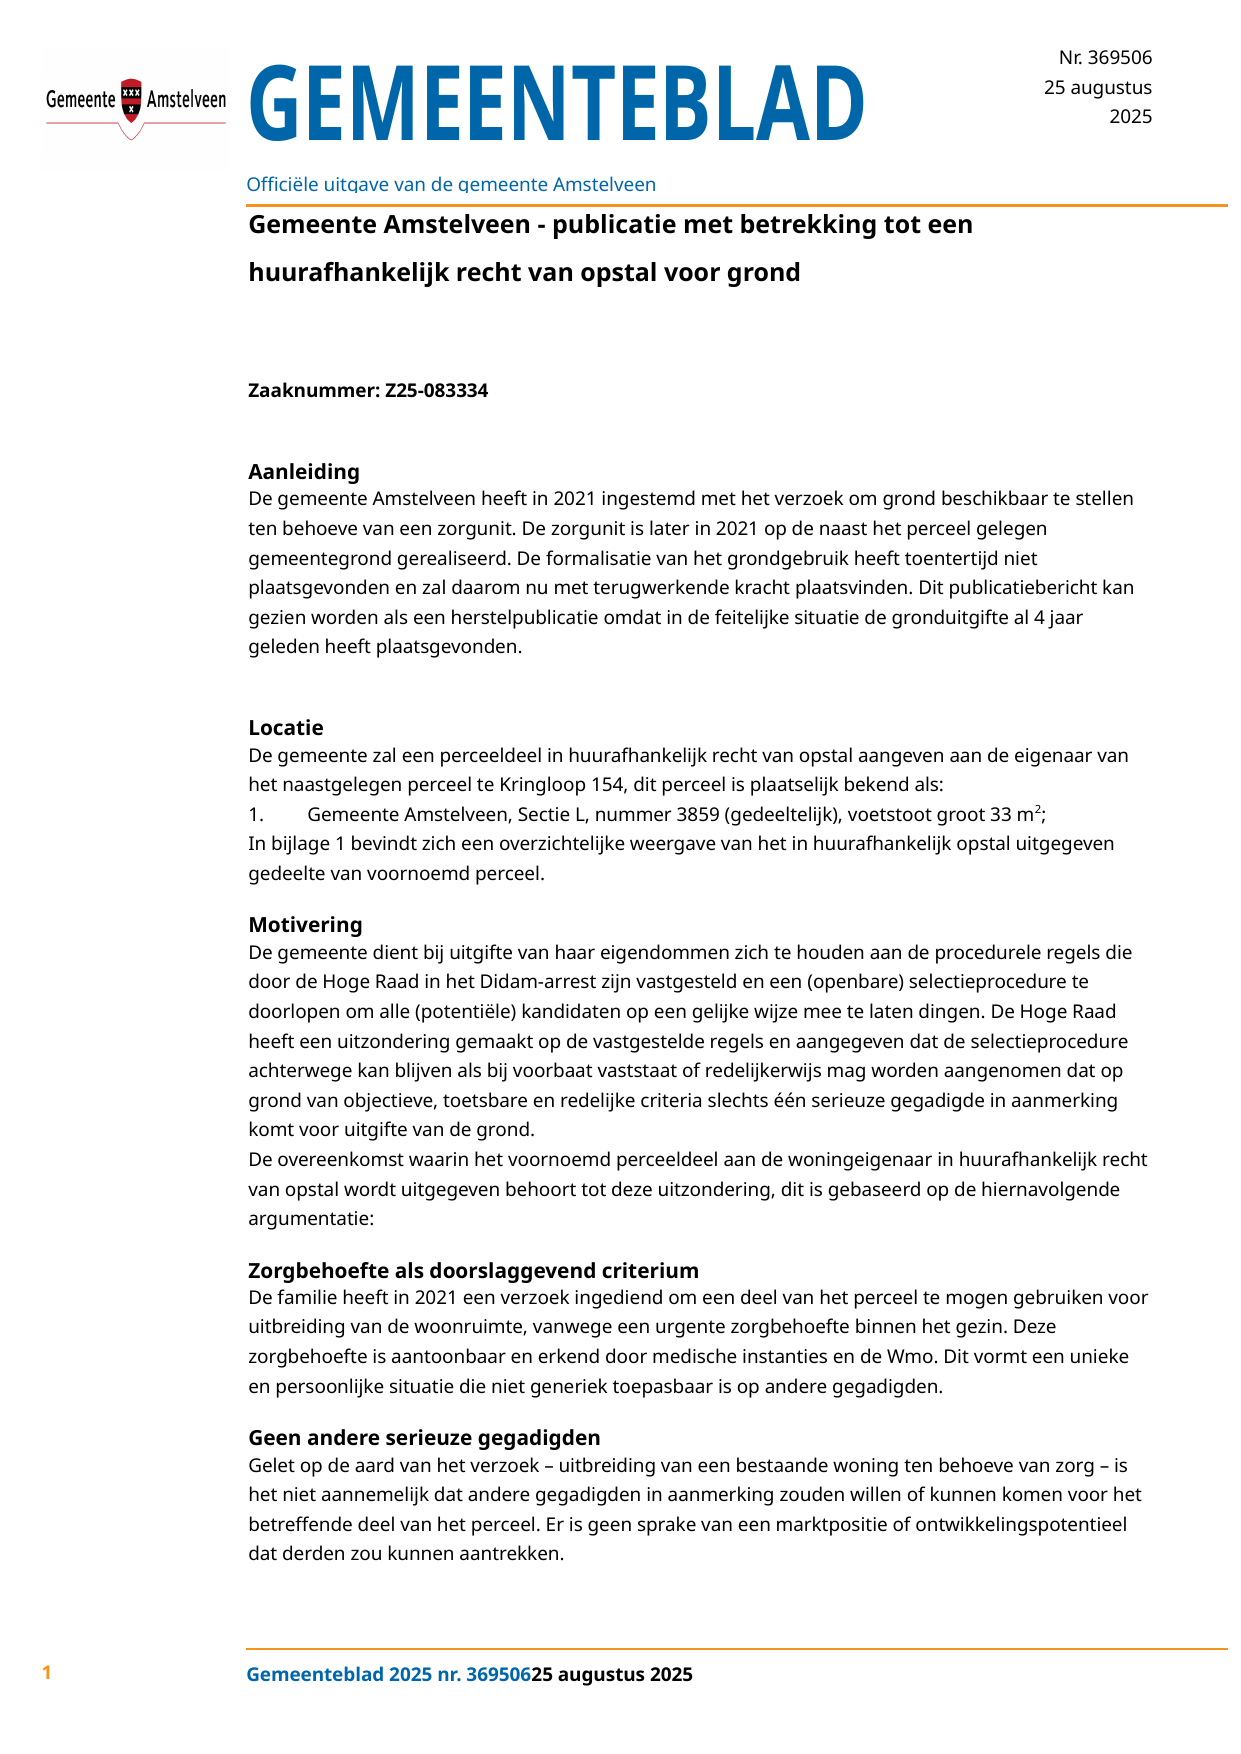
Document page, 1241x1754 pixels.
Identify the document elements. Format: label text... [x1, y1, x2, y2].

text Locatie [248, 713, 1152, 742]
text Zaaknummer: Z25-083334 [248, 377, 1152, 403]
text De overeenkomst waarin het voornoemd perceeldeel aan de woningeigenaar in huurafhankelijk recht van opstal wordt uitgegeven behoort tot deze uitzondering, dit is gebaseerd op de hiernavolgende argumentatie: [248, 1146, 1152, 1231]
list Gemeente Amstelveen, Sectie L, nummer 3859 (gedeeltelijk), voetstoot groot 33 m2; [248, 801, 1152, 827]
text Motivering [248, 911, 1152, 939]
text Aanleiding [248, 457, 1152, 486]
text De familie heeft in 2021 een verzoek ingediend om een deel van het perceel te mogen gebruiken voor uitbreiding van de woonruimte, vanwege een urgente zorgbehoefte binnen het gezin. Deze zorgbehoefte is aantoonbaar en erkend door medische instanties en de Wmo. Dit vormt een unieke en persoonlijke situatie die niet generiek toepasbaar is op andere gegadigden. [248, 1284, 1152, 1399]
text Gelet op de aard van het verzoek – uitbreiding van een bestaande woning ten behoeve van zorg – is het niet aannemelijk dat andere gegadigden in aanmerking zouden willen of kunnen komen voor het betreffende deel van het perceel. Er is geen sprake van een marktpositie of ontwikkelingspotentieel dat derden zou kunnen aantrekken. [248, 1452, 1152, 1566]
text Zorgbehoefte als doorslaggevend criterium [248, 1256, 1152, 1284]
picture [41, 47, 231, 172]
text In bijlage 1 bevindt zich een overzichtelijke weergave van het in huurafhankelijk opstal uitgegeven gedeelte van voornoemd perceel. [248, 831, 1152, 886]
text De gemeente dient bij uitgifte van haar eigendommen zich te houden aan de procedurele regels die door de Hoge Raad in het Didam-arrest zijn vastgesteld en een (openbare) selectieprocedure te doorlopen om alle (potentiële) kandidaten op een gelijke wijze mee te laten dingen. De Hoge Raad heeft een uitzondering gemaakt op de vastgestelde regels en aangegeven dat de selectieprocedure achterwege kan blijven als bij voorbaat vaststaat of redelijkerwijs mag worden aangenomen dat op grond van objectieve, toetsbare en redelijke criteria slechts één serieuze gegadigde in aanmerking komt voor uitgifte van de grond. [248, 939, 1152, 1142]
text De gemeente Amstelveen heeft in 2021 ingestemd met het verzoek om grond beschikbaar te stellen ten behoeve van een zorgunit. De zorgunit is later in 2021 op de naast het perceel gelegen gemeentegrond gerealiseerd. De formalisatie van het grondgebruik heeft toentertijd niet plaatsgevonden en zal daarom nu met terugwerkende kracht plaatsvinden. Dit publicatiebericht kan gezien worden als een herstelpublicatie omdat in de feitelijke situatie de gronduitgifte al 4 jaar geleden heeft plaatsgevonden. [248, 486, 1152, 659]
text Geen andere serieuze gegadigden [248, 1423, 1152, 1452]
text De gemeente zal een perceeldeel in huurafhankelijk recht van opstal aangeven aan de eigenaar van het naastgelegen perceel te Kringloop 154, dit perceel is plaatselijk bekend als: [248, 742, 1152, 797]
text Gemeente Amstelveen - publicatie met betrekking tot een huurafhankelijk recht van opstal voor grond [248, 207, 1152, 288]
